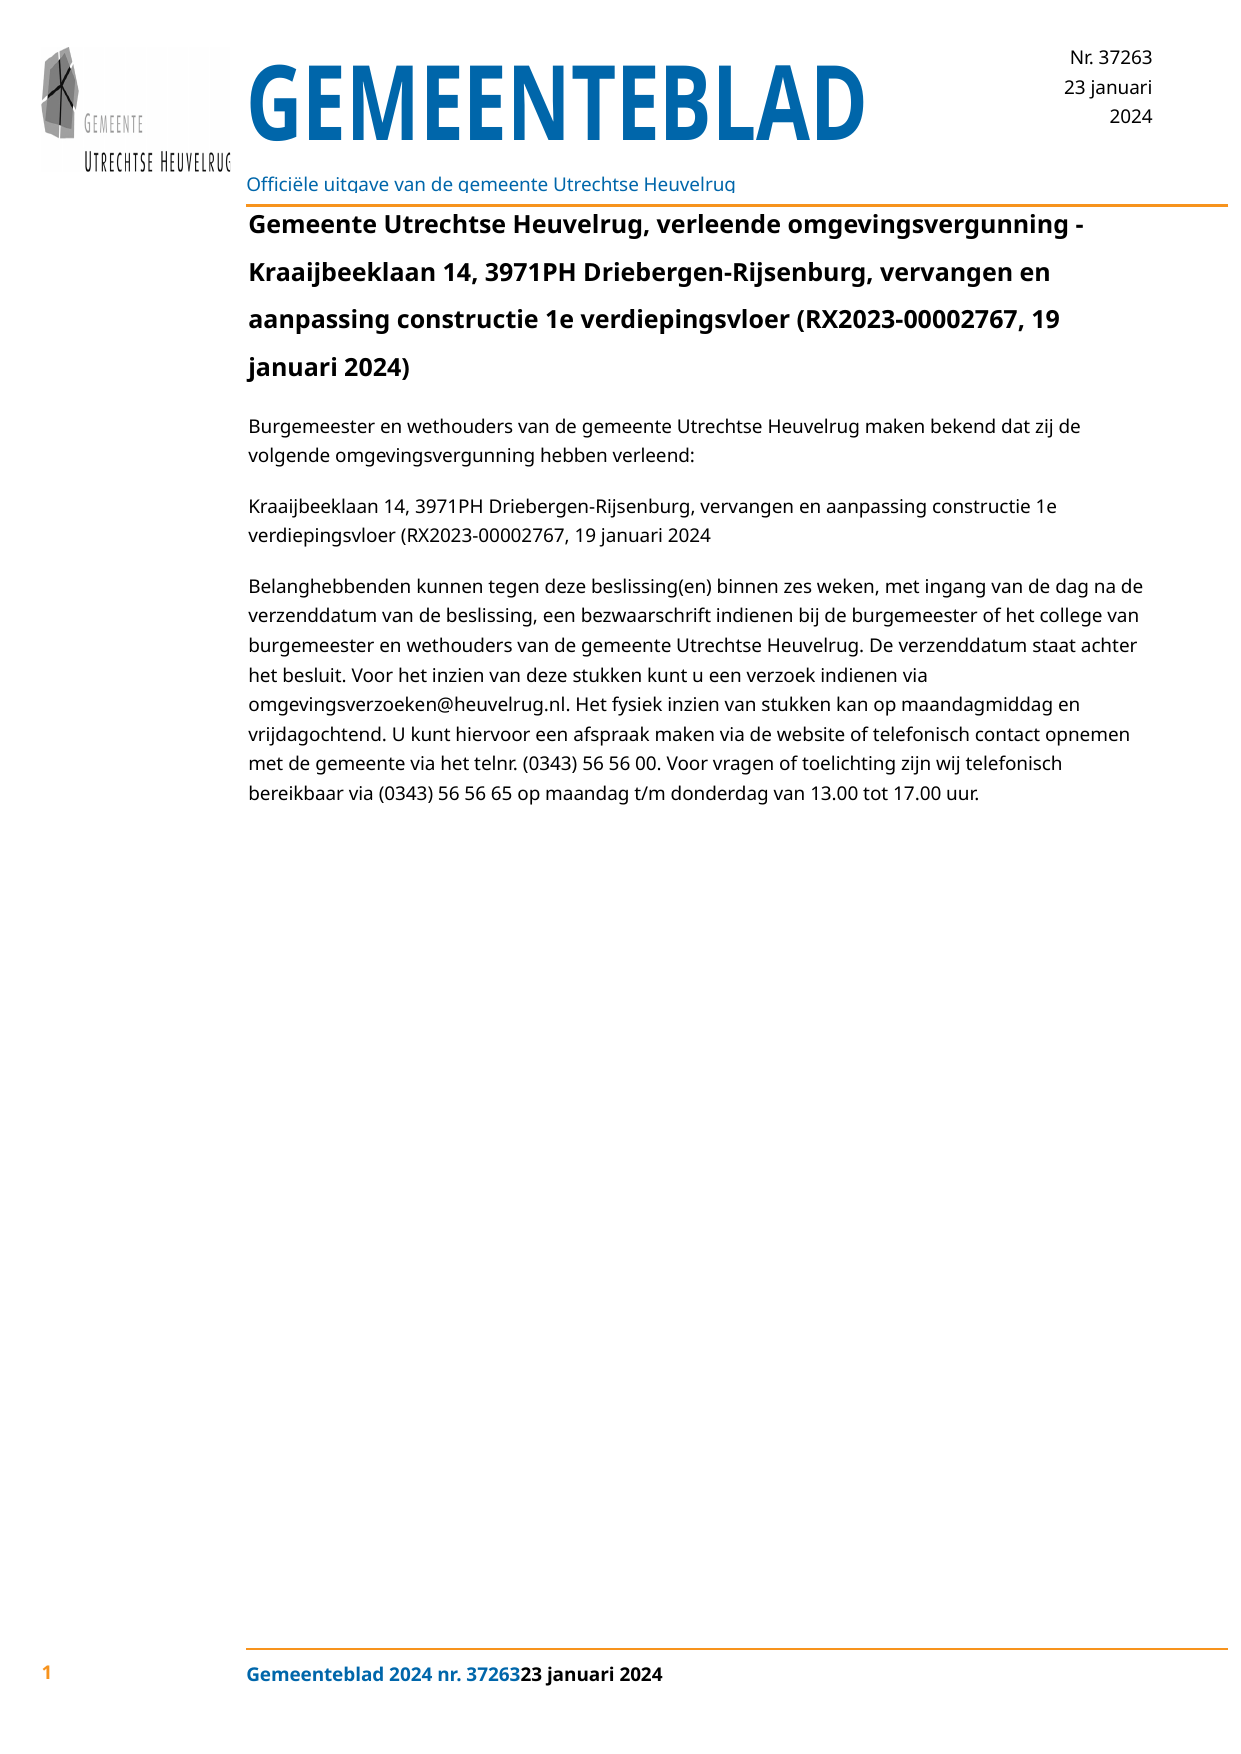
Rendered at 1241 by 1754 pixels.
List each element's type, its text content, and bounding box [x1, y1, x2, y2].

text Gemeente Utrechtse Heuvelrug, verleende omgevingsvergunning - Kraaijbeeklaan 14, 3971PH Driebergen-Rijsenburg, vervangen en aanpassing constructie 1e verdiepingsvloer (RX2023-00002767, 19 januari 2024) [248, 207, 1152, 384]
text Burgemeester en wethouders van de gemeente Utrechtse Heuvelrug maken bekend dat zij de volgende omgevingsvergunning hebben verleend: [248, 413, 1152, 468]
picture [41, 47, 231, 172]
text Kraaijbeeklaan 14, 3971PH Driebergen-Rijsenburg, vervangen en aanpassing constructie 1e verdiepingsvloer (RX2023-00002767, 19 januari 2024 [248, 493, 1152, 548]
text Belanghebbenden kunnen tegen deze beslissing(en) binnen zes weken, met ingang van de dag na de verzenddatum van de beslissing, een bezwaarschrift indienen bij de burgemeester of het college van burgemeester en wethouders van de gemeente Utrechtse Heuvelrug. De verzenddatum staat achter het besluit. Voor het inzien van deze stukken kunt u een verzoek indienen via omgevingsverzoeken@heuvelrug.nl. Het fysiek inzien van stukken kan op maandagmiddag en vrijdagochtend. U kunt hiervoor een afspraak maken via de website of telefonisch contact opnemen met de gemeente via het telnr. (0343) 56 56 00. Voor vragen of toelichting zijn wij telefonisch bereikbaar via (0343) 56 56 65 op maandag t/m donderdag van 13.00 tot 17.00 uur. [248, 573, 1152, 806]
